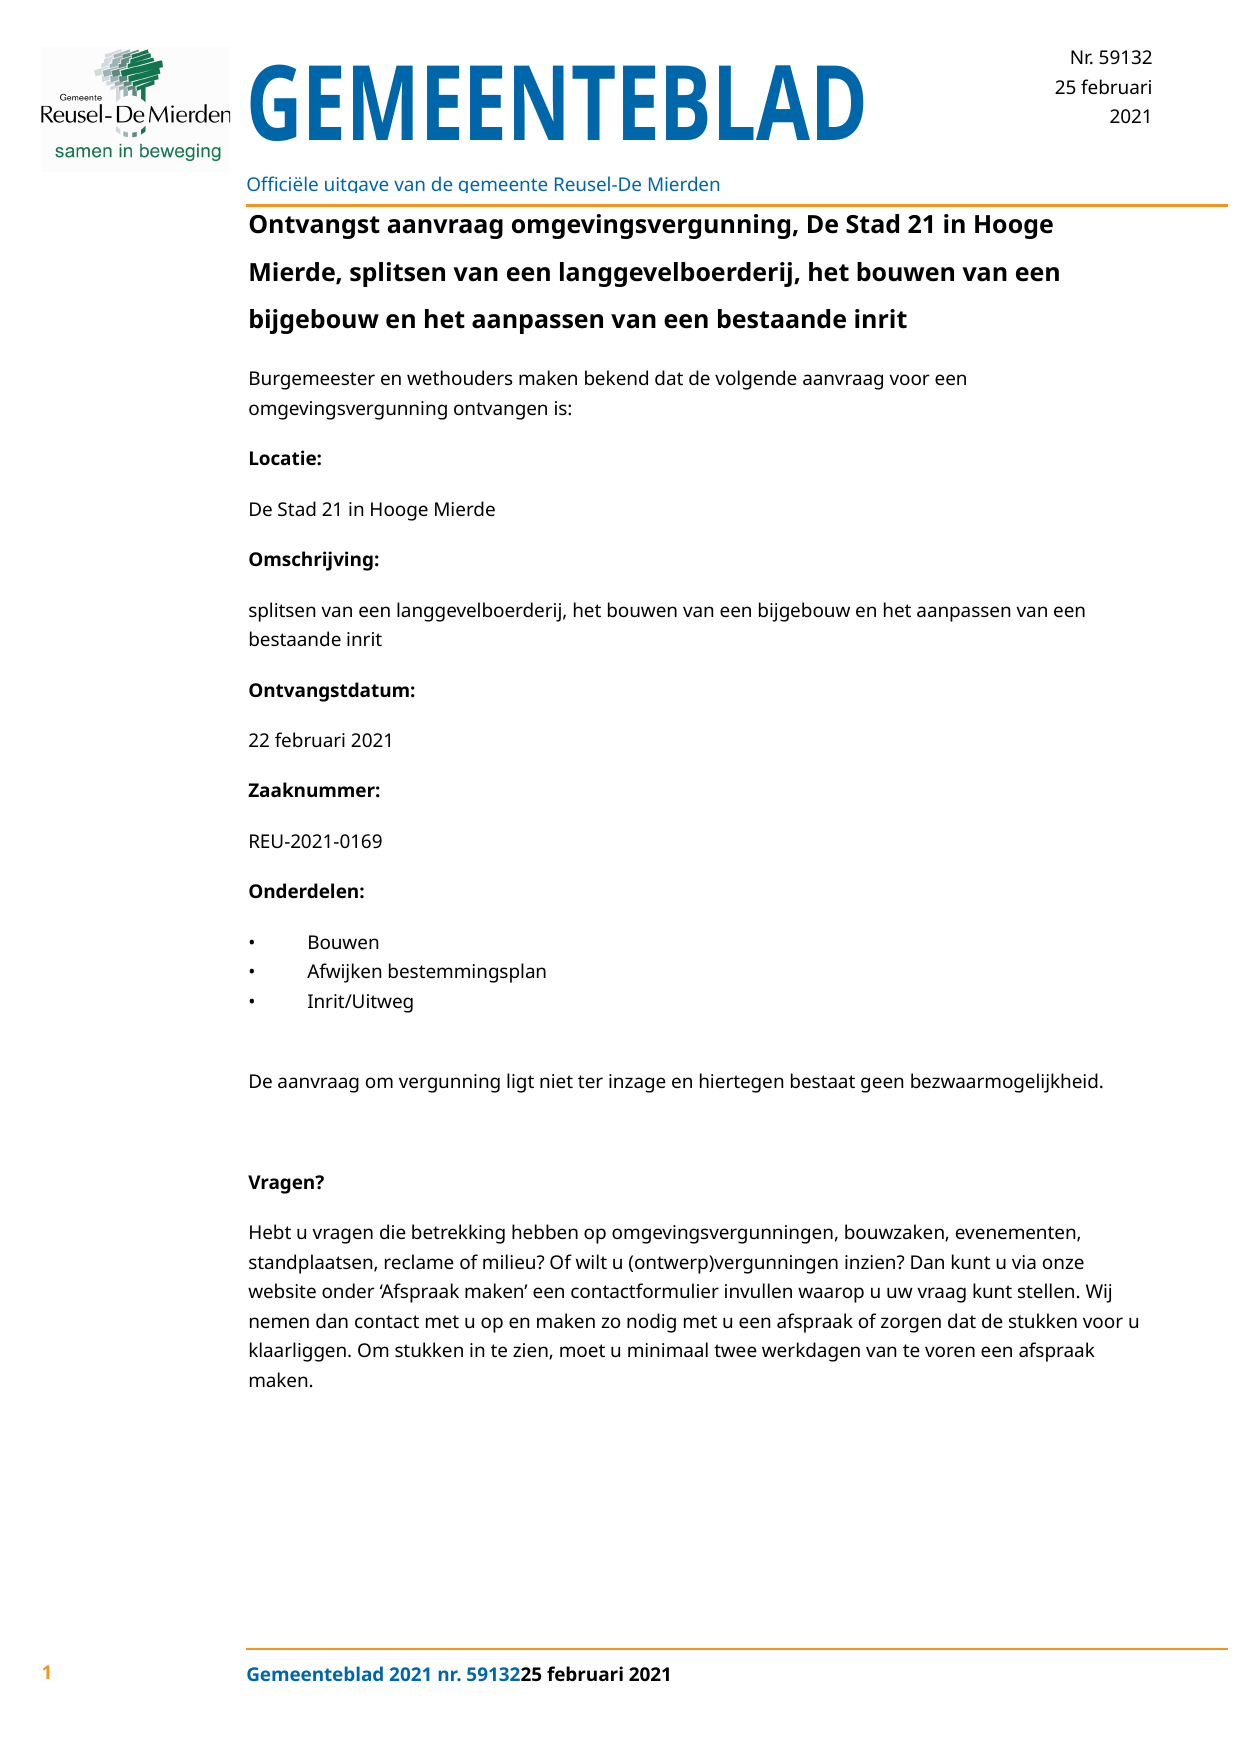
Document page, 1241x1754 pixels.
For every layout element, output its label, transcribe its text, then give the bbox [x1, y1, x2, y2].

picture [41, 47, 231, 172]
text Onderdelen: [248, 878, 1152, 904]
text Ontvangstdatum: [248, 677, 1152, 702]
text Locatie: [248, 446, 1152, 471]
text splitsen van een langgevelboerderij, het bouwen van een bijgebouw en het aanpassen van een bestaande inrit [248, 597, 1152, 652]
text 22 februari 2021 [248, 727, 1152, 753]
text De aanvraag om vergunning ligt niet ter inzage en hiertegen bestaat geen bezwaarmogelijkheid. [248, 1068, 1152, 1094]
text REU-2021-0169 [248, 828, 1152, 854]
text Burgemeester en wethouders maken bekend dat de volgende aanvraag voor een omgevingsvergunning ontvangen is: [248, 366, 1152, 421]
text De Stad 21 in Hooge Mierde [248, 496, 1152, 522]
list Inrit/Uitweg [248, 988, 1152, 1014]
text Vragen? [248, 1169, 1152, 1194]
list Afwijken bestemmingsplan [248, 958, 1152, 984]
text Omschrijving: [248, 546, 1152, 572]
text Zaaknummer: [248, 778, 1152, 803]
text Hebt u vragen die betrekking hebben op omgevingsvergunningen, bouwzaken, evenementen, standplaatsen, reclame of milieu? Of wilt u (ontwerp)vergunningen inzien? Dan kunt u via onze website onder ‘Afspraak maken’ een contactformulier invullen waarop u uw vraag kunt stellen. Wij nemen dan contact met u op en maken zo nodig met u een afspraak of zorgen dat de stukken voor u klaarliggen. Om stukken in te zien, moet u minimaal twee werkdagen van te voren een afspraak maken. [248, 1219, 1152, 1393]
list Bouwen [248, 929, 1152, 954]
text Ontvangst aanvraag omgevingsvergunning, De Stad 21 in Hooge Mierde, splitsen van een langgevelboerderij, het bouwen van een bijgebouw en het aanpassen van een bestaande inrit [248, 207, 1152, 336]
